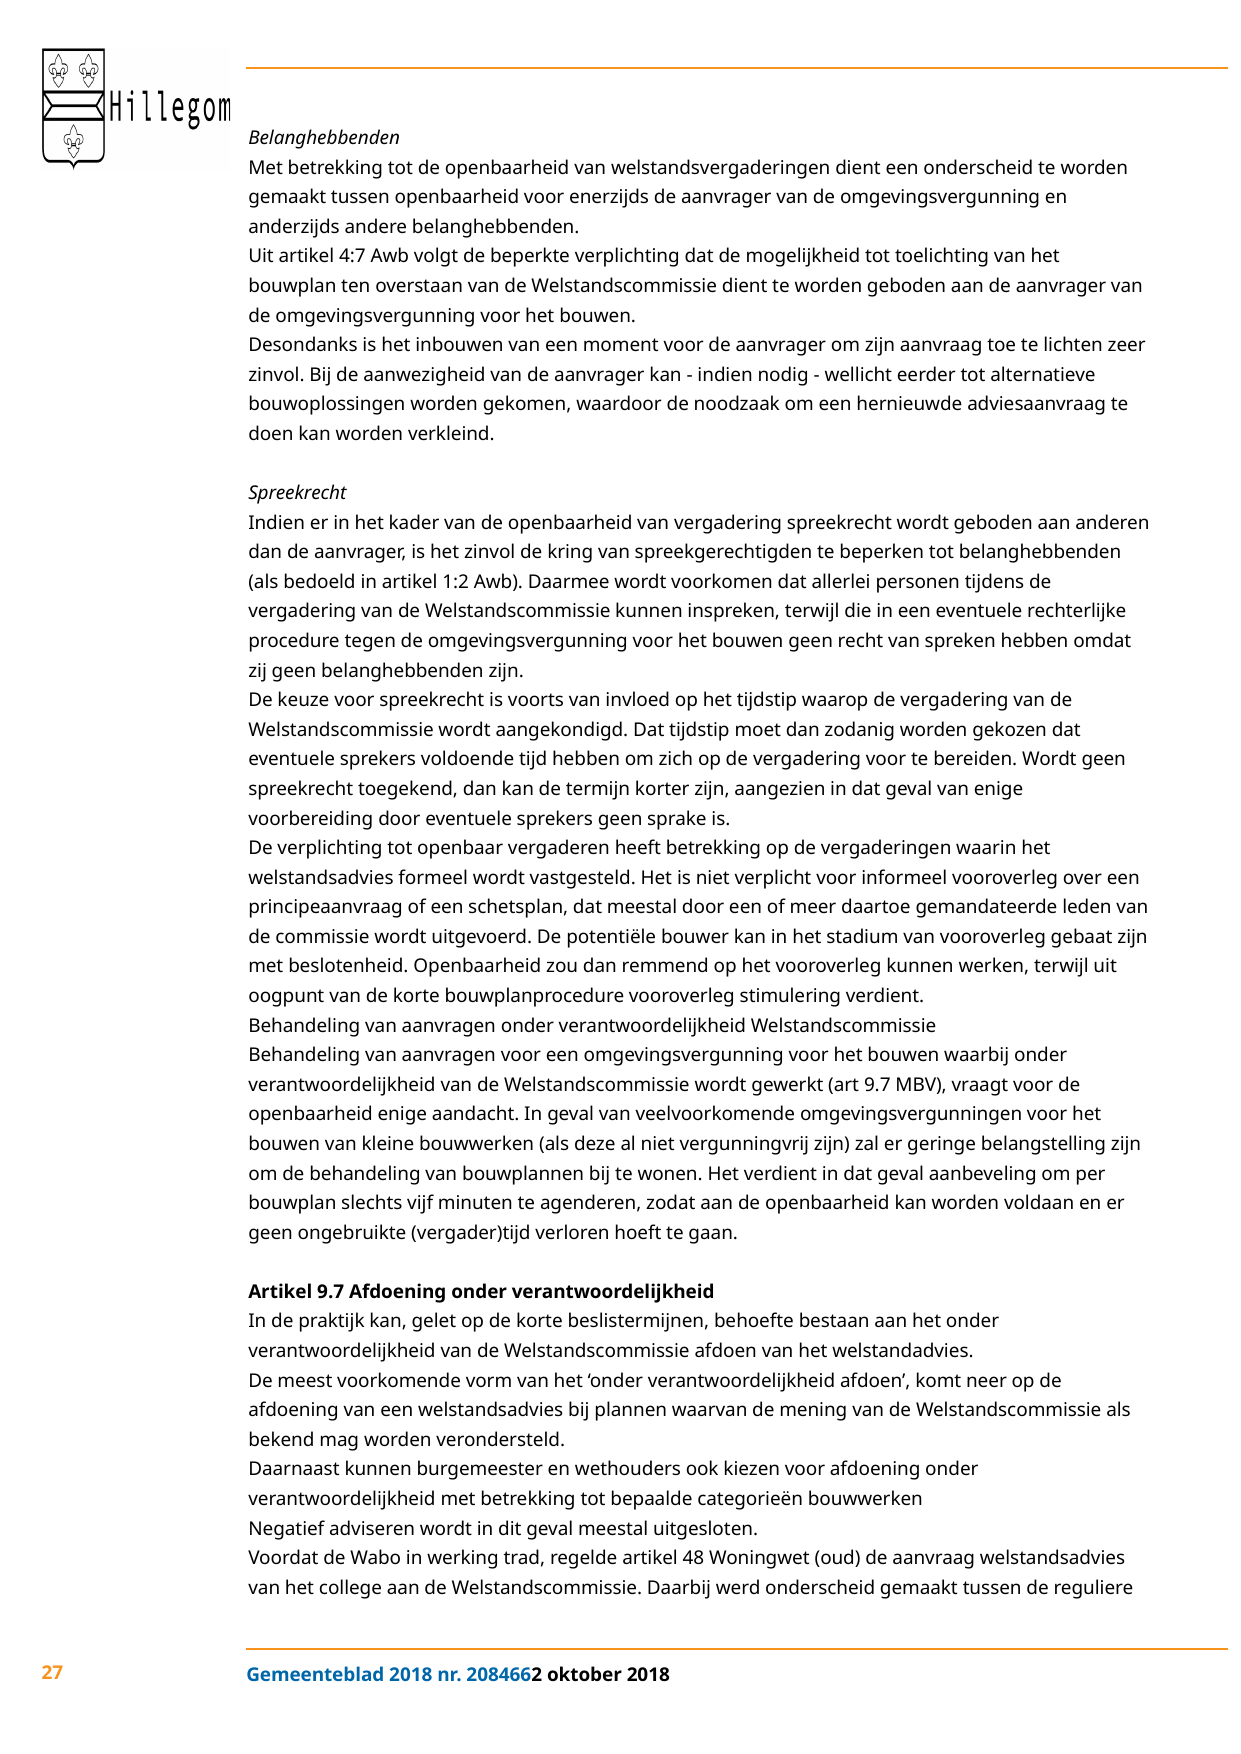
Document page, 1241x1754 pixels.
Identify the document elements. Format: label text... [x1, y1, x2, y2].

text Indien er in het kader van de openbaarheid van vergadering spreekrecht wordt geboden aan anderen dan de aanvrager, is het zinvol de kring van spreekgerechtigden te beperken tot belanghebbenden (als bedoeld in artikel 1:2 Awb). Daarmee wordt voorkomen dat allerlei personen tijdens de vergadering van de Welstandscommissie kunnen inspreken, terwijl die in een eventuele rechterlijke procedure tegen de omgevingsvergunning voor het bouwen geen recht van spreken hebben omdat zij geen belanghebbenden zijn. [248, 509, 1152, 683]
text Behandeling van aanvragen onder verantwoordelijkheid Welstandscommissie [248, 1012, 1152, 1038]
text Uit artikel 4:7 Awb volgt de beperkte verplichting dat de mogelijkheid tot toelichting van het bouwplan ten overstaan van de Welstandscommissie dient te worden geboden aan de aanvrager van de omgevingsvergunning voor het bouwen. [248, 243, 1152, 328]
text Spreekrecht [248, 479, 1152, 505]
picture [41, 47, 231, 172]
text De keuze voor spreekrecht is voorts van invloed op het tijdstip waarop de vergadering van de Welstandscommissie wordt aangekondigd. Dat tijdstip moet dan zodanig worden gekozen dat eventuele sprekers voldoende tijd hebben om zich op de vergadering voor te bereiden. Wordt geen spreekrecht toegekend, dan kan de termijn korter zijn, aangezien in dat geval van enige voorbereiding door eventuele sprekers geen sprake is. [248, 686, 1152, 831]
text De meest voorkomende vorm van het ‘onder verantwoordelijkheid afdoen’, komt neer op de afdoening van een welstandsadvies bij plannen waarvan de mening van de Welstandscommissie als bekend mag worden verondersteld. [248, 1367, 1152, 1452]
text Desondanks is het inbouwen van een moment voor de aanvrager om zijn aanvraag toe te lichten zeer zinvol. Bij de aanwezigheid van de aanvrager kan - indien nodig - wellicht eerder tot alternatieve bouwoplossingen worden gekomen, waardoor de noodzaak om een hernieuwde adviesaanvraag te doen kan worden verkleind. [248, 331, 1152, 446]
text Behandeling van aanvragen voor een omgevingsvergunning voor het bouwen waarbij onder verantwoordelijkheid van de Welstandscommissie wordt gewerkt (art 9.7 MBV), vraagt voor de openbaarheid enige aandacht. In geval van veelvoorkomende omgevingsvergunningen voor het bouwen van kleine bouwwerken (als deze al niet vergunningvrij zijn) zal er geringe belangstelling zijn om de behandeling van bouwplannen bij te wonen. Het verdient in dat geval aanbeveling om per bouwplan slechts vijf minuten te agenderen, zodat aan de openbaarheid kan worden voldaan en er geen ongebruikte (vergader)tijd verloren hoeft te gaan. [248, 1041, 1152, 1245]
text Belanghebbenden [248, 124, 1152, 150]
text De verplichting tot openbaar vergaderen heeft betrekking op de vergaderingen waarin het welstandsadvies formeel wordt vastgesteld. Het is niet verplicht voor informeel vooroverleg over een principeaanvraag of een schetsplan, dat meestal door een of meer daartoe gemandateerde leden van de commissie wordt uitgevoerd. De potentiële bouwer kan in het stadium van vooroverleg gebaat zijn met beslotenheid. Openbaarheid zou dan remmend op het vooroverleg kunnen werken, terwijl uit oogpunt van de korte bouwplanprocedure vooroverleg stimulering verdient. [248, 834, 1152, 1008]
text Negatief adviseren wordt in dit geval meestal uitgesloten. [248, 1515, 1152, 1541]
text Voordat de Wabo in werking trad, regelde artikel 48 Woningwet (oud) de aanvraag welstandsadvies van het college aan de Welstandscommissie. Daarbij werd onderscheid gemaakt tussen de reguliere [248, 1544, 1152, 1600]
text Artikel 9.7 Afdoening onder verantwoordelijkheid [248, 1278, 1152, 1304]
text Met betrekking tot de openbaarheid van welstandsvergaderingen dient een onderscheid te worden gemaakt tussen openbaarheid voor enerzijds de aanvrager van de omgevingsvergunning en anderzijds andere belanghebbenden. [248, 154, 1152, 239]
text Daarnaast kunnen burgemeester en wethouders ook kiezen voor afdoening onder verantwoordelijkheid met betrekking tot bepaalde categorieën bouwwerken [248, 1456, 1152, 1511]
text In de praktijk kan, gelet op de korte beslistermijnen, behoefte bestaan aan het onder verantwoordelijkheid van de Welstandscommissie afdoen van het welstandadvies. [248, 1308, 1152, 1363]
